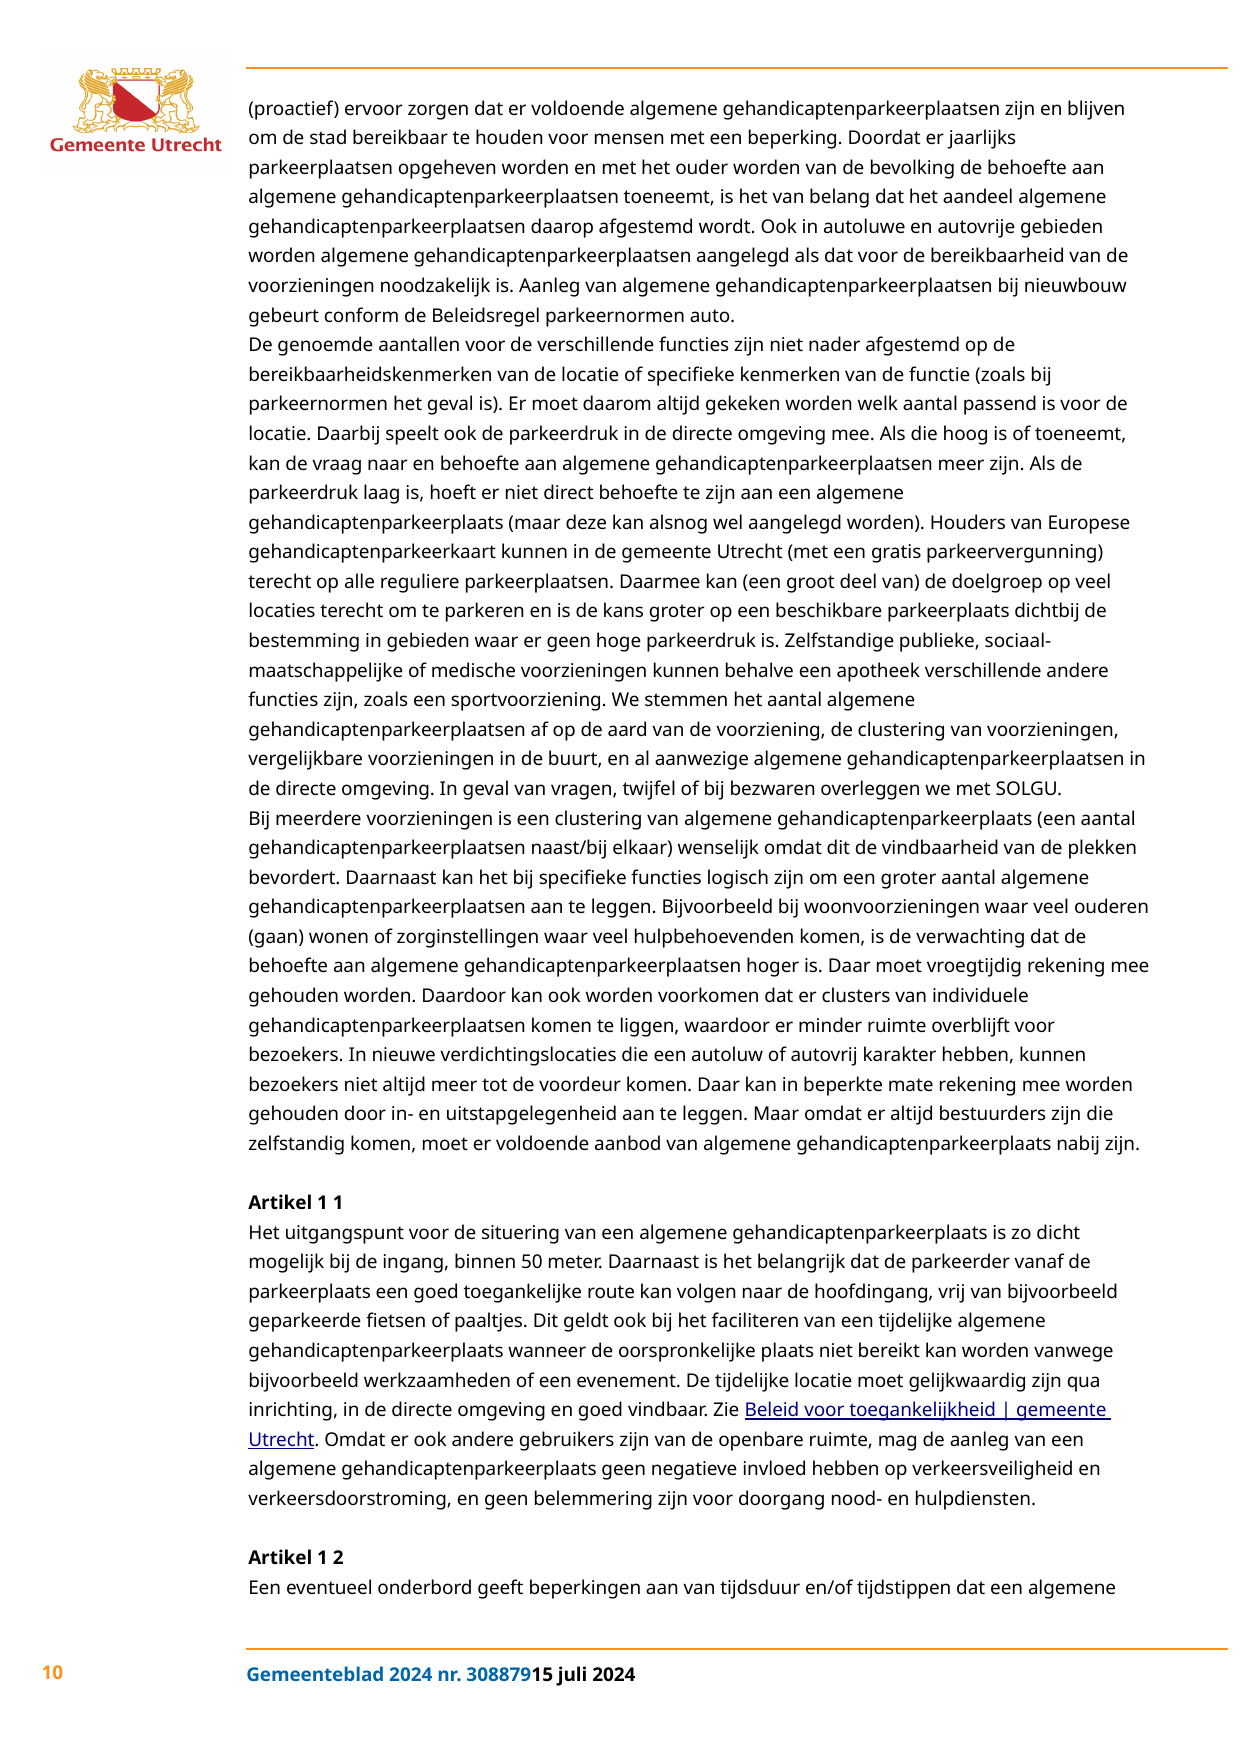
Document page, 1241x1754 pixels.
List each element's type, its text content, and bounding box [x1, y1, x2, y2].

picture [41, 47, 231, 172]
text Bij meerdere voorzieningen is een clustering van algemene gehandicaptenparkeerplaats (een aantal gehandicaptenparkeerplaatsen naast/bij elkaar) wenselijk omdat dit de vindbaarheid van de plekken bevordert. Daarnaast kan het bij specifieke functies logisch zijn om een groter aantal algemene gehandicaptenparkeerplaatsen aan te leggen. Bijvoorbeeld bij woonvoorzieningen waar veel ouderen (gaan) wonen of zorginstellingen waar veel hulpbehoevenden komen, is de verwachting dat de behoefte aan algemene gehandicaptenparkeerplaatsen hoger is. Daar moet vroegtijdig rekening mee gehouden worden. Daardoor kan ook worden voorkomen dat er clusters van individuele gehandicaptenparkeerplaatsen komen te liggen, waardoor er minder ruimte overblijft voor bezoekers. In nieuwe verdichtingslocaties die een autoluw of autovrij karakter hebben, kunnen bezoekers niet altijd meer tot de voordeur komen. Daar kan in beperkte mate rekening mee worden gehouden door in- en uitstapgelegenheid aan te leggen. Maar omdat er altijd bestuurders zijn die zelfstandig komen, moet er voldoende aanbod van algemene gehandicaptenparkeerplaats nabij zijn. [248, 805, 1152, 1156]
text (proactief) ervoor zorgen dat er voldoende algemene gehandicaptenparkeerplaatsen zijn en blijven om de stad bereikbaar te houden voor mensen met een beperking. Doordat er jaarlijks parkeerplaatsen opgeheven worden en met het ouder worden van de bevolking de behoefte aan algemene gehandicaptenparkeerplaatsen toeneemt, is het van belang dat het aandeel algemene gehandicaptenparkeerplaatsen daarop afgestemd wordt. Ook in autoluwe en autovrije gebieden worden algemene gehandicaptenparkeerplaatsen aangelegd als dat voor de bereikbaarheid van de voorzieningen noodzakelijk is. Aanleg van algemene gehandicaptenparkeerplaatsen bij nieuwbouw gebeurt conform de Beleidsregel parkeernormen auto. [248, 95, 1152, 328]
text Artikel 1 1 [248, 1189, 1152, 1215]
text Een eventueel onderbord geeft beperkingen aan van tijdsduur en/of tijdstippen dat een algemene [248, 1574, 1152, 1600]
text Artikel 1 2 [248, 1544, 1152, 1570]
text De genoemde aantallen voor de verschillende functies zijn niet nader afgestemd op de bereikbaarheidskenmerken van de locatie of specifieke kenmerken van de functie (zoals bij parkeernormen het geval is). Er moet daarom altijd gekeken worden welk aantal passend is voor de locatie. Daarbij speelt ook de parkeerdruk in de directe omgeving mee. Als die hoog is of toeneemt, kan de vraag naar en behoefte aan algemene gehandicaptenparkeerplaatsen meer zijn. Als de parkeerdruk laag is, hoeft er niet direct behoefte te zijn aan een algemene gehandicaptenparkeerplaats (maar deze kan alsnog wel aangelegd worden). Houders van Europese gehandicaptenparkeerkaart kunnen in de gemeente Utrecht (met een gratis parkeervergunning) terecht op alle reguliere parkeerplaatsen. Daarmee kan (een groot deel van) de doelgroep op veel locaties terecht om te parkeren en is de kans groter op een beschikbare parkeerplaats dichtbij de bestemming in gebieden waar er geen hoge parkeerdruk is. Zelfstandige publieke, sociaal-maatschappelijke of medische voorzieningen kunnen behalve een apotheek verschillende andere functies zijn, zoals een sportvoorziening. We stemmen het aantal algemene gehandicaptenparkeerplaatsen af op de aard van de voorziening, de clustering van voorzieningen, vergelijkbare voorzieningen in de buurt, en al aanwezige algemene gehandicaptenparkeerplaatsen in de directe omgeving. In geval van vragen, twijfel of bij bezwaren overleggen we met SOLGU. [248, 331, 1152, 801]
text Het uitgangspunt voor de situering van een algemene gehandicaptenparkeerplaats is zo dicht mogelijk bij de ingang, binnen 50 meter. Daarnaast is het belangrijk dat de parkeerder vanaf de parkeerplaats een goed toegankelijke route kan volgen naar de hoofdingang, vrij van bijvoorbeeld geparkeerde fietsen of paaltjes. Dit geldt ook bij het faciliteren van een tijdelijke algemene gehandicaptenparkeerplaats wanneer de oorspronkelijke plaats niet bereikt kan worden vanwege bijvoorbeeld werkzaamheden of een evenement. De tijdelijke locatie moet gelijkwaardig zijn qua inrichting, in de directe omgeving en goed vindbaar. Zie Beleid voor toegankelijkheid | gemeente Utrecht. Omdat er ook andere gebruikers zijn van de openbare ruimte, mag de aanleg van een algemene gehandicaptenparkeerplaats geen negatieve invloed hebben op verkeersveiligheid en verkeersdoorstroming, en geen belemmering zijn voor doorgang nood- en hulpdiensten. [248, 1219, 1152, 1511]
